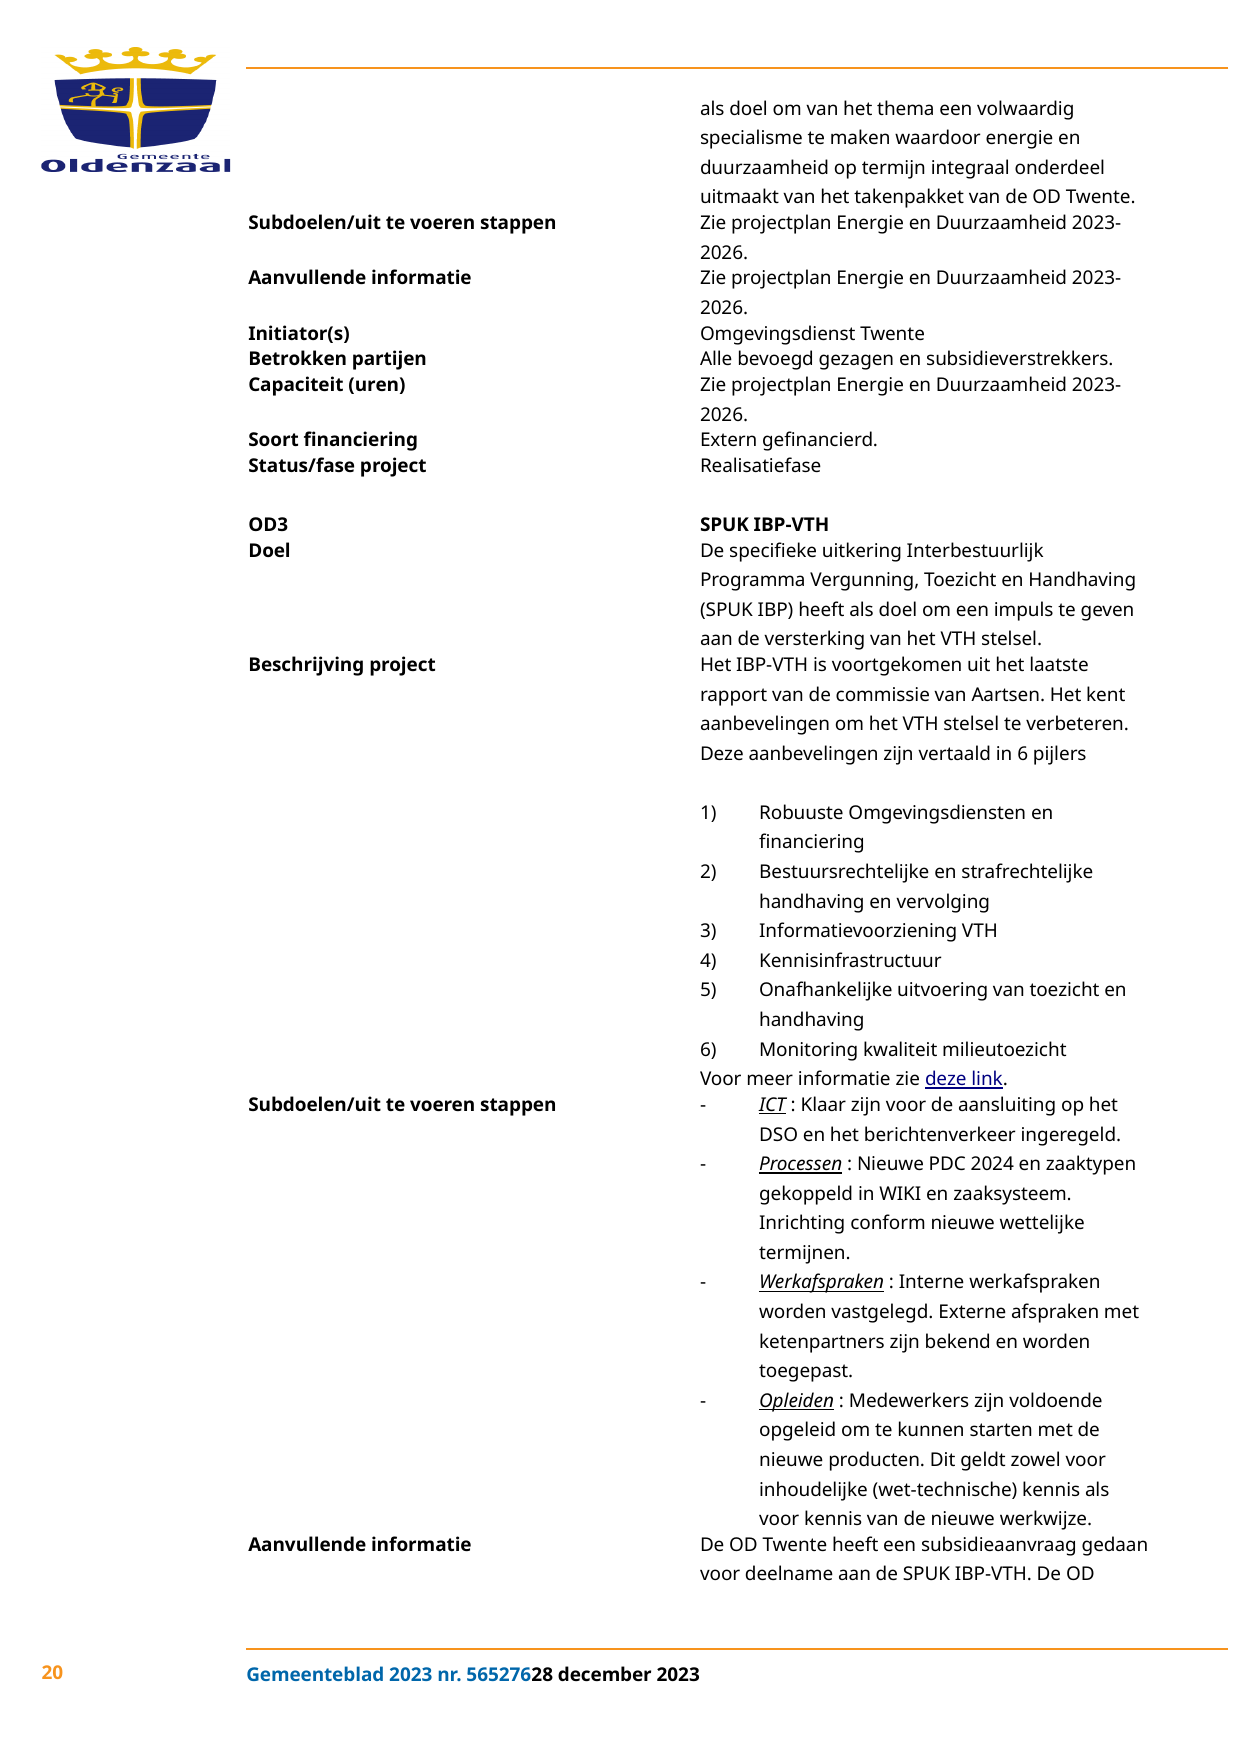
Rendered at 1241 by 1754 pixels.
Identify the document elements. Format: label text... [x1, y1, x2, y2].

table_cell Omgevingsdienst Twente [700, 320, 1152, 346]
table_header SPUK IBP-VTH [700, 511, 1152, 537]
table_cell Doel [248, 537, 700, 651]
table_cell De specifieke uitkering Interbestuurlijk Programma Vergunning, Toezicht en Handhaving (SPUK IBP) heeft als doel om een impuls te geven aan de versterking van het VTH stelsel. [700, 537, 1152, 651]
table_cell ICT : Klaar zijn voor de aansluiting op het DSO en het berichtenverkeer ingeregeld. Processen : Nieuwe PDC 2024 en zaaktypen gekoppeld in WIKI en zaaksysteem. Inrichting conform nieuwe wettelijke termijnen. Werkafspraken : Interne werkafspraken worden vastgelegd. Externe afspraken met ketenpartners zijn bekend en worden toegepast. Opleiden : Medewerkers zijn voldoende opgeleid om te kunnen starten met de nieuwe producten. Dit geldt zowel voor inhoudelijke (wet-technische) kennis als voor kennis van de nieuwe werkwijze. [700, 1091, 1152, 1531]
table_cell Aanvullende informatie [248, 265, 700, 320]
table_cell Alle bevoegd gezagen en subsidieverstrekkers. [700, 346, 1152, 371]
table_cell Soort financiering [248, 427, 700, 452]
table_cell [248, 95, 700, 209]
table_header OD3 [248, 511, 700, 537]
table_cell Status/fase project [248, 453, 700, 478]
table_cell Betrokken partijen [248, 346, 700, 371]
table_cell Realisatiefase [700, 453, 1152, 478]
table_cell Initiator(s) [248, 320, 700, 346]
table_cell Zie projectplan Energie en Duurzaamheid 2023-2026. [700, 371, 1152, 427]
table_cell De OD Twente heeft een subsidieaanvraag gedaan voor deelname aan de SPUK IBP-VTH. De OD [700, 1531, 1152, 1586]
table_cell Zie projectplan Energie en Duurzaamheid 2023-2026. [700, 209, 1152, 264]
table_cell Het IBP-VTH is voortgekomen uit het laatste rapport van de commissie van Aartsen. Het kent aanbevelingen om het VTH stelsel te verbeteren. Deze aanbevelingen zijn vertaald in 6 pijlers Robuuste Omgevingsdiensten en financiering Bestuursrechtelijke en strafrechtelijke handhaving en vervolging Informatievoorziening VTH Kennisinfrastructuur Onafhankelijke uitvoering van toezicht en handhaving Monitoring kwaliteit milieutoezicht Voor meer informatie zie deze link. [700, 651, 1152, 1091]
table_cell Extern gefinancierd. [700, 427, 1152, 452]
picture [41, 47, 231, 172]
table_cell Beschrijving project [248, 651, 700, 1091]
table_cell Zie projectplan Energie en Duurzaamheid 2023-2026. [700, 265, 1152, 320]
table_cell Subdoelen/uit te voeren stappen [248, 1091, 700, 1531]
table_cell Aanvullende informatie [248, 1531, 700, 1586]
table_cell als doel om van het thema een volwaardig specialisme te maken waardoor energie en duurzaamheid op termijn integraal onderdeel uitmaakt van het takenpakket van de OD Twente. [700, 95, 1152, 209]
table_cell Capaciteit (uren) [248, 371, 700, 427]
table_cell Subdoelen/uit te voeren stappen [248, 209, 700, 264]
